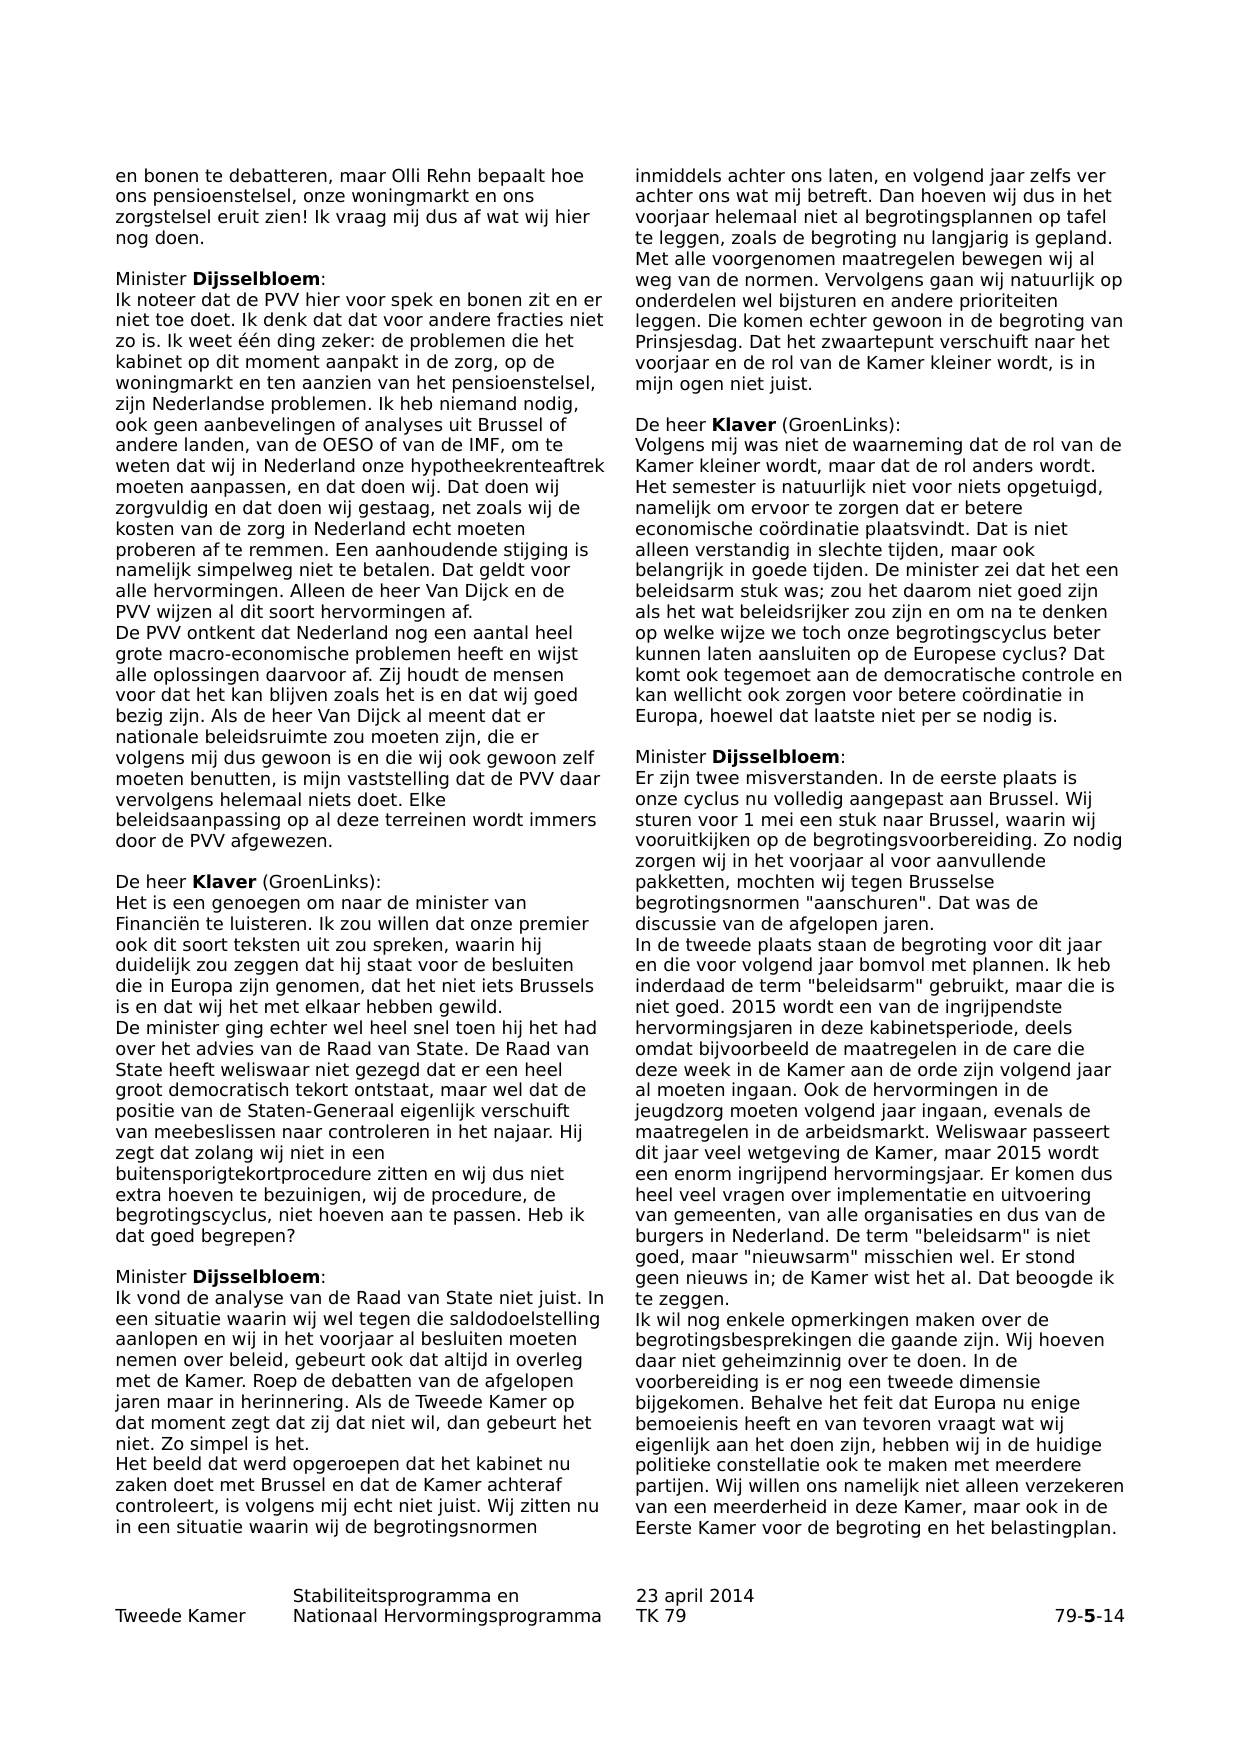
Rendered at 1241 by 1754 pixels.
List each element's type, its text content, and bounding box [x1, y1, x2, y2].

text Er zijn twee misverstanden. In de eerste plaats is onze cyclus nu volledig aangepast aan Brussel. Wij sturen voor 1 mei een stuk naar Brussel, waarin wij vooruitkijken op de begrotingsvoorbereiding. Zo nodig zorgen wij in het voorjaar al voor aanvullende pakketten, mochten wij tegen Brusselse begrotingsnormen "aanschuren". Dat was de discussie van de afgelopen jaren. [635, 768, 1125, 934]
text Minister Dijsselbloem: [635, 747, 1125, 768]
text In de tweede plaats staan de begroting voor dit jaar en die voor volgend jaar bomvol met plannen. Ik heb inderdaad de term "beleidsarm" gebruikt, maar die is niet goed. 2015 wordt een van de ingrijpendste hervormingsjaren in deze kabinetsperiode, deels omdat bijvoorbeeld de maatregelen in de care die deze week in de Kamer aan de orde zijn volgend jaar al moeten ingaan. Ook de hervormingen in de jeugdzorg moeten volgend jaar ingaan, evenals de maatregelen in de arbeidsmarkt. Weliswaar passeert dit jaar veel wetgeving de Kamer, maar 2015 wordt een enorm ingrijpend hervormingsjaar. Er komen dus heel veel vragen over implementatie en uitvoering van gemeenten, van alle organisaties en dus van de burgers in Nederland. De term "beleidsarm" is niet goed, maar "nieuwsarm" misschien wel. Er stond geen nieuws in; de Kamer wist het al. Dat beoogde ik te zeggen. [635, 934, 1125, 1309]
text Het is een genoegen om naar de minister van Financiën te luisteren. Ik zou willen dat onze premier ook dit soort teksten uit zou spreken, waarin hij duidelijk zou zeggen dat hij staat voor de besluiten die in Europa zijn genomen, dat het niet iets Brussels is en dat wij het met elkaar hebben gewild. [115, 893, 605, 1018]
text Ik vond de analyse van de Raad van State niet juist. In een situatie waarin wij wel tegen die saldodoelstelling aanlopen en wij in het voorjaar al besluiten moeten nemen over beleid, gebeurt ook dat altijd in overleg met de Kamer. Roep de debatten van de afgelopen jaren maar in herinnering. Als de Tweede Kamer op dat moment zegt dat zij dat niet wil, dan gebeurt het niet. Zo simpel is het. [115, 1287, 605, 1454]
text De heer Klaver (GroenLinks): [115, 872, 605, 893]
text De minister ging echter wel heel snel toen hij het had over het advies van de Raad van State. De Raad van State heeft weliswaar niet gezegd dat er een heel groot democratisch tekort ontstaat, maar wel dat de positie van de Staten-Generaal eigenlijk verschuift van meebeslissen naar controleren in het najaar. Hij zegt dat zolang wij niet in een buitensporigtekortprocedure zitten en wij dus niet extra hoeven te bezuinigen, wij de procedure, de begrotingscyclus, niet hoeven aan te passen. Heb ik dat goed begrepen? [115, 1018, 605, 1247]
text Het beeld dat werd opgeroepen dat het kabinet nu zaken doet met Brussel en dat de Kamer achteraf controleert, is volgens mij echt niet juist. Wij zitten nu in een situatie waarin wij de begrotingsnormen [115, 1454, 605, 1537]
text Ik noteer dat de PVV hier voor spek en bonen zit en er niet toe doet. Ik denk dat dat voor andere fracties niet zo is. Ik weet één ding zeker: de problemen die het kabinet op dit moment aanpakt in de zorg, op de woningmarkt en ten aanzien van het pensioenstelsel, zijn Nederlandse problemen. Ik heb niemand nodig, ook geen aanbevelingen of analyses uit Brussel of andere landen, van de OESO of van de IMF, om te weten dat wij in Nederland onze hypotheekrenteaftrek moeten aanpassen, en dat doen wij. Dat doen wij zorgvuldig en dat doen wij gestaag, net zoals wij de kosten van de zorg in Nederland echt moeten proberen af te remmen. Een aanhoudende stijging is namelijk simpelweg niet te betalen. Dat geldt voor alle hervormingen. Alleen de heer Van Dijck en de PVV wijzen al dit soort hervormingen af. [115, 289, 605, 623]
text Volgens mij was niet de waarneming dat de rol van de Kamer kleiner wordt, maar dat de rol anders wordt. Het semester is natuurlijk niet voor niets opgetuigd, namelijk om ervoor te zorgen dat er betere economische coördinatie plaatsvindt. Dat is niet alleen verstandig in slechte tijden, maar ook belangrijk in goede tijden. De minister zei dat het een beleidsarm stuk was; zou het daarom niet goed zijn als het wat beleidsrijker zou zijn en om na te denken op welke wijze we toch onze begrotingscyclus beter kunnen laten aansluiten op de Europese cyclus? Dat komt ook tegemoet aan de democratische controle en kan wellicht ook zorgen voor betere coördinatie in Europa, hoewel dat laatste niet per se nodig is. [635, 435, 1125, 727]
text De PVV ontkent dat Nederland nog een aantal heel grote macro-economische problemen heeft en wijst alle oplossingen daarvoor af. Zij houdt de mensen voor dat het kan blijven zoals het is en dat wij goed bezig zijn. Als de heer Van Dijck al meent dat er nationale beleidsruimte zou moeten zijn, die er volgens mij dus gewoon is en die wij ook gewoon zelf moeten benutten, is mijn vaststelling dat de PVV daar vervolgens helemaal niets doet. Elke beleidsaanpassing op al deze terreinen wordt immers door de PVV afgewezen. [115, 623, 605, 852]
text en bonen te debatteren, maar Olli Rehn bepaalt hoe ons pensioenstelsel, onze woningmarkt en ons zorgstelsel eruit zien! Ik vraag mij dus af wat wij hier nog doen. [115, 165, 605, 249]
text Minister Dijsselbloem: [115, 269, 605, 289]
text Minister Dijsselbloem: [115, 1267, 605, 1287]
text inmiddels achter ons laten, en volgend jaar zelfs ver achter ons wat mij betreft. Dan hoeven wij dus in het voorjaar helemaal niet al begrotingsplannen op tafel te leggen, zoals de begroting nu langjarig is gepland. Met alle voorgenomen maatregelen bewegen wij al weg van de normen. Vervolgens gaan wij natuurlijk op onderdelen wel bijsturen en andere prioriteiten leggen. Die komen echter gewoon in de begroting van Prinsjesdag. Dat het zwaartepunt verschuift naar het voorjaar en de rol van de Kamer kleiner wordt, is in mijn ogen niet juist. [635, 165, 1125, 394]
text De heer Klaver (GroenLinks): [635, 414, 1125, 435]
text Ik wil nog enkele opmerkingen maken over de begrotingsbesprekingen die gaande zijn. Wij hoeven daar niet geheimzinnig over te doen. In de voorbereiding is er nog een tweede dimensie bijgekomen. Behalve het feit dat Europa nu enige bemoeienis heeft en van tevoren vraagt wat wij eigenlijk aan het doen zijn, hebben wij in de huidige politieke constellatie ook te maken met meerdere partijen. Wij willen ons namelijk niet alleen verzekeren van een meerderheid in deze Kamer, maar ook in de Eerste Kamer voor de begroting en het belastingplan. [635, 1309, 1125, 1538]
